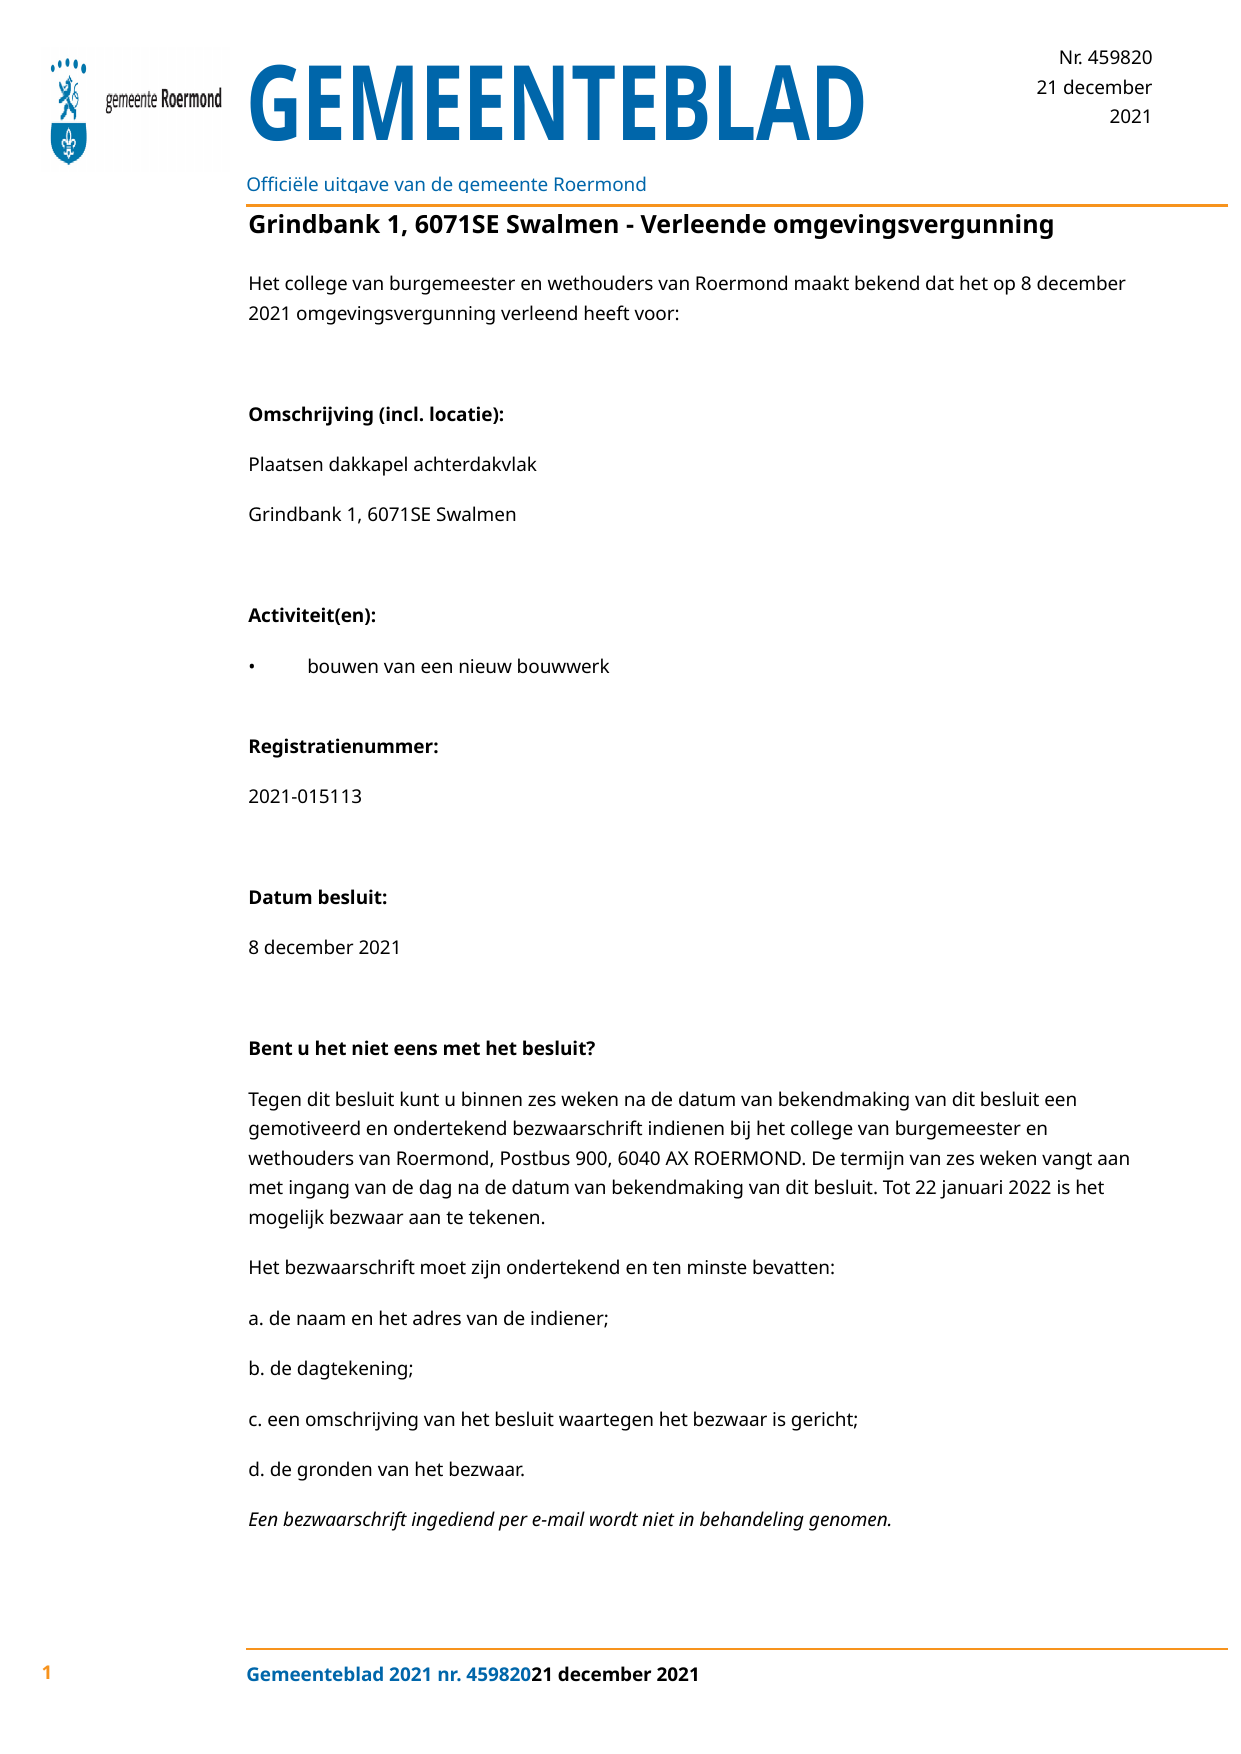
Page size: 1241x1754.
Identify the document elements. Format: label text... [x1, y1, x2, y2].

text 8 december 2021 [248, 934, 1152, 960]
text a. de naam en het adres van de indiener; [248, 1305, 1152, 1331]
text d. de gronden van het bezwaar. [248, 1456, 1152, 1482]
text Bent u het niet eens met het besluit? [248, 1035, 1152, 1061]
text Omschrijving (incl. locatie): [248, 401, 1152, 426]
text c. een omschrijving van het besluit waartegen het bezwaar is gericht; [248, 1406, 1152, 1431]
text Datum besluit: [248, 884, 1152, 910]
text 2021-015113 [248, 783, 1152, 809]
text Het college van burgemeester en wethouders van Roermond maakt bekend dat het op 8 december 2021 omgevingsvergunning verleend heeft voor: [248, 270, 1152, 326]
text Plaatsen dakkapel achterdakvlak [248, 451, 1152, 477]
text Een bezwaarschrift ingediend per e-mail wordt niet in behandeling genomen. [248, 1507, 1152, 1532]
text b. de dagtekening; [248, 1355, 1152, 1381]
text Tegen dit besluit kunt u binnen zes weken na de datum van bekendmaking van dit besluit een gemotiveerd en ondertekend bezwaarschrift indienen bij het college van burgemeester en wethouders van Roermond, Postbus 900, 6040 AX ROERMOND. De termijn van zes weken vangt aan met ingang van de dag na de datum van bekendmaking van dit besluit. Tot 22 januari 2022 is het mogelijk bezwaar aan te tekenen. [248, 1086, 1152, 1230]
text Grindbank 1, 6071SE Swalmen - Verleende omgevingsvergunning [248, 207, 1152, 241]
text Activiteit(en): [248, 602, 1152, 628]
text Registratienummer: [248, 733, 1152, 758]
picture [41, 47, 231, 172]
text Grindbank 1, 6071SE Swalmen [248, 502, 1152, 527]
text Het bezwaarschrift moet zijn ondertekend en ten minste bevatten: [248, 1254, 1152, 1280]
list bouwen van een nieuw bouwwerk [248, 653, 1152, 678]
